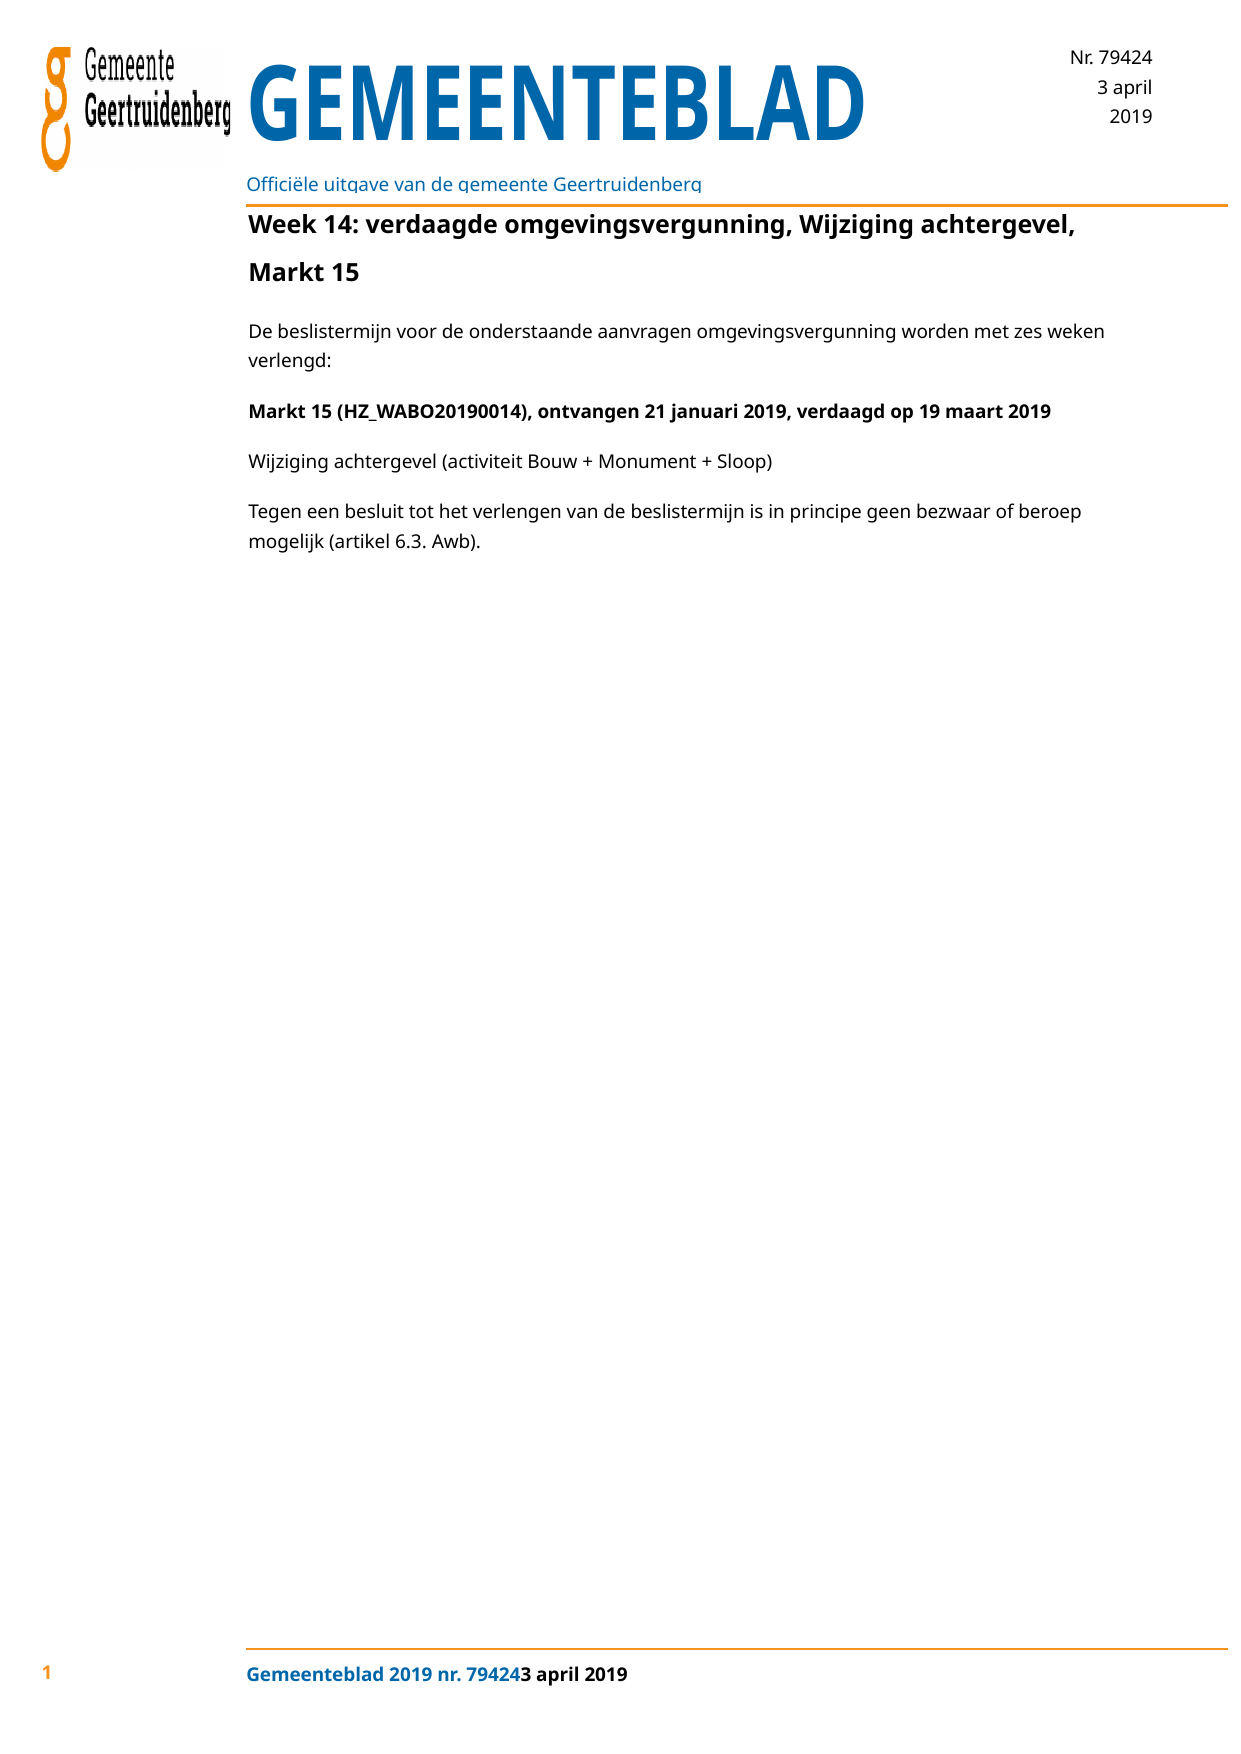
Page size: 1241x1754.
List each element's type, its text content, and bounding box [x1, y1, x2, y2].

text Week 14: verdaagde omgevingsvergunning, Wijziging achtergevel, Markt 15 [248, 207, 1152, 288]
text De beslistermijn voor de onderstaande aanvragen omgevingsvergunning worden met zes weken verlengd: [248, 318, 1152, 373]
picture [41, 47, 231, 172]
text Markt 15 (HZ_WABO20190014), ontvangen 21 januari 2019, verdaagd op 19 maart 2019 [248, 398, 1152, 424]
text Tegen een besluit tot het verlengen van de beslistermijn is in principe geen bezwaar of beroep mogelijk (artikel 6.3. Awb). [248, 499, 1152, 554]
text Wijziging achtergevel (activiteit Bouw + Monument + Sloop) [248, 448, 1152, 474]
